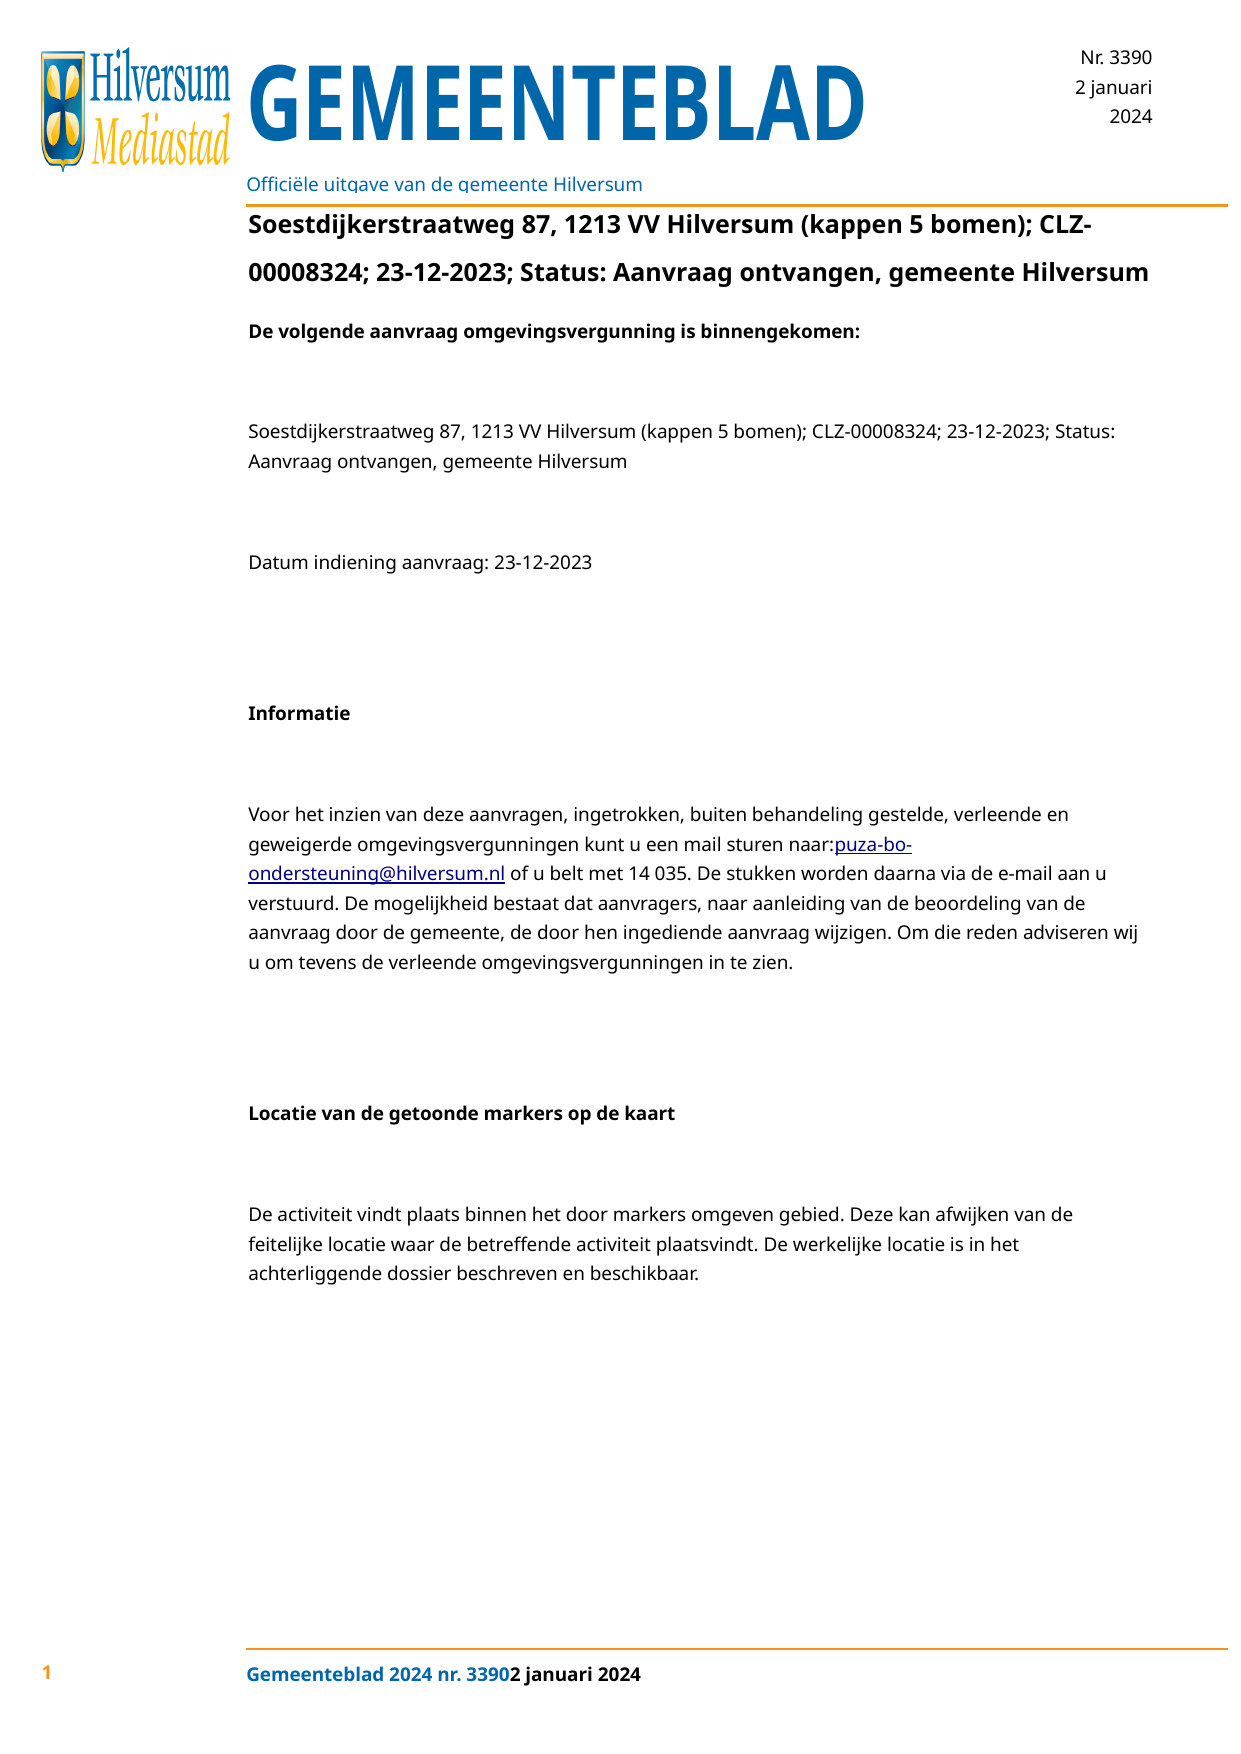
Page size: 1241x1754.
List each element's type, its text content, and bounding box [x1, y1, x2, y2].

picture [41, 47, 231, 172]
text Soestdijkerstraatweg 87, 1213 VV Hilversum (kappen 5 bomen); CLZ-00008324; 23-12-2023; Status: Aanvraag ontvangen, gemeente Hilversum [248, 207, 1152, 288]
text Datum indiening aanvraag: 23-12-2023 [248, 549, 1152, 575]
text Voor het inzien van deze aanvragen, ingetrokken, buiten behandeling gestelde, verleende en geweigerde omgevingsvergunningen kunt u een mail sturen naar:puza-bo-ondersteuning@hilversum.nl of u belt met 14 035. De stukken worden daarna via de e-mail aan u verstuurd. De mogelijkheid bestaat dat aanvragers, naar aanleiding van de beoordeling van de aanvraag door de gemeente, de door hen ingediende aanvraag wijzigen. Om die reden adviseren wij u om tevens de verleende omgevingsvergunningen in te zien. [248, 801, 1152, 975]
text De volgende aanvraag omgevingsvergunning is binnengekomen: [248, 318, 1152, 344]
text Soestdijkerstraatweg 87, 1213 VV Hilversum (kappen 5 bomen); CLZ-00008324; 23-12-2023; Status: Aanvraag ontvangen, gemeente Hilversum [248, 419, 1152, 474]
text Informatie [248, 700, 1152, 726]
text De activiteit vindt plaats binnen het door markers omgeven gebied. Deze kan afwijken van de feitelijke locatie waar de betreffende activiteit plaatsvindt. De werkelijke locatie is in het achterliggende dossier beschreven en beschikbaar. [248, 1201, 1152, 1286]
text Locatie van de getoonde markers op de kaart [248, 1100, 1152, 1126]
